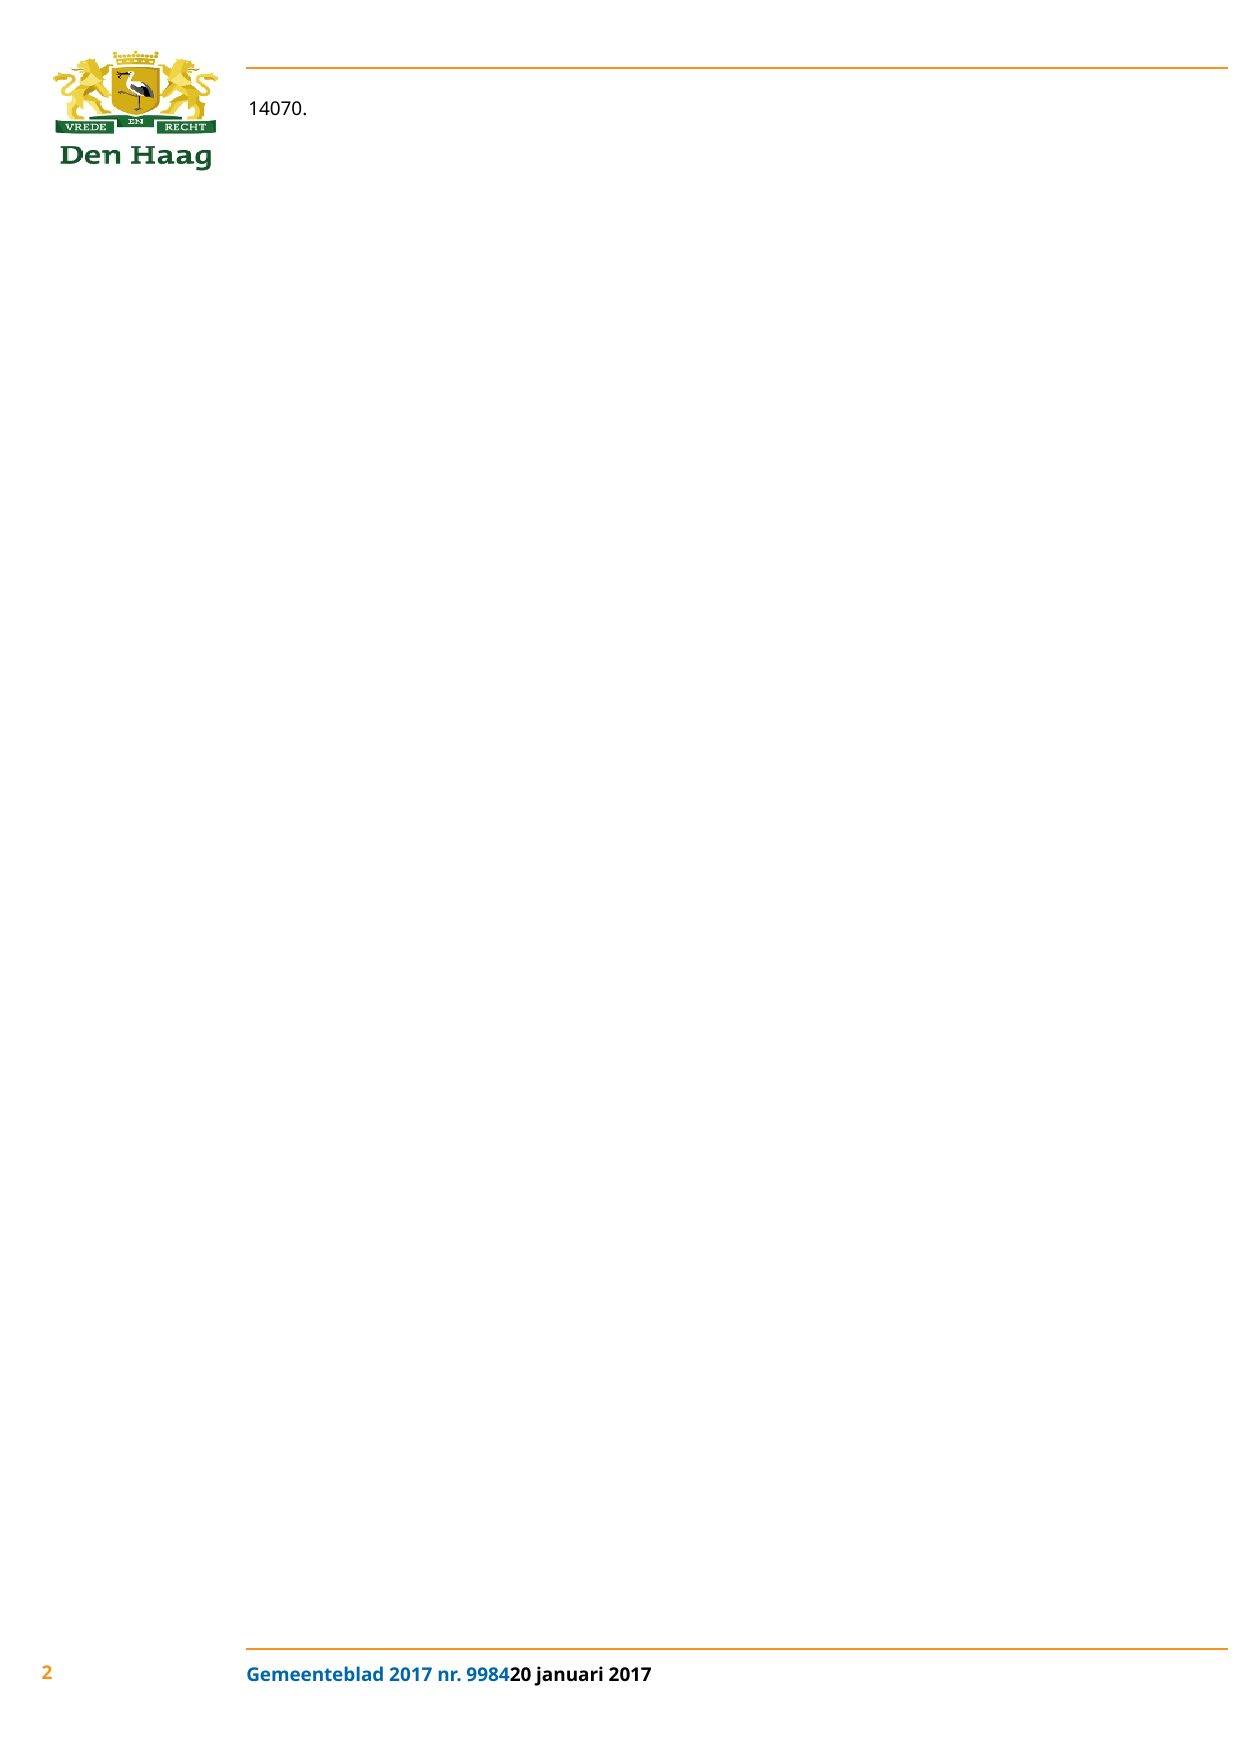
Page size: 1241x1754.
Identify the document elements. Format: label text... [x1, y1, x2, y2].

text 14070. [248, 95, 1152, 121]
picture [41, 47, 231, 172]
